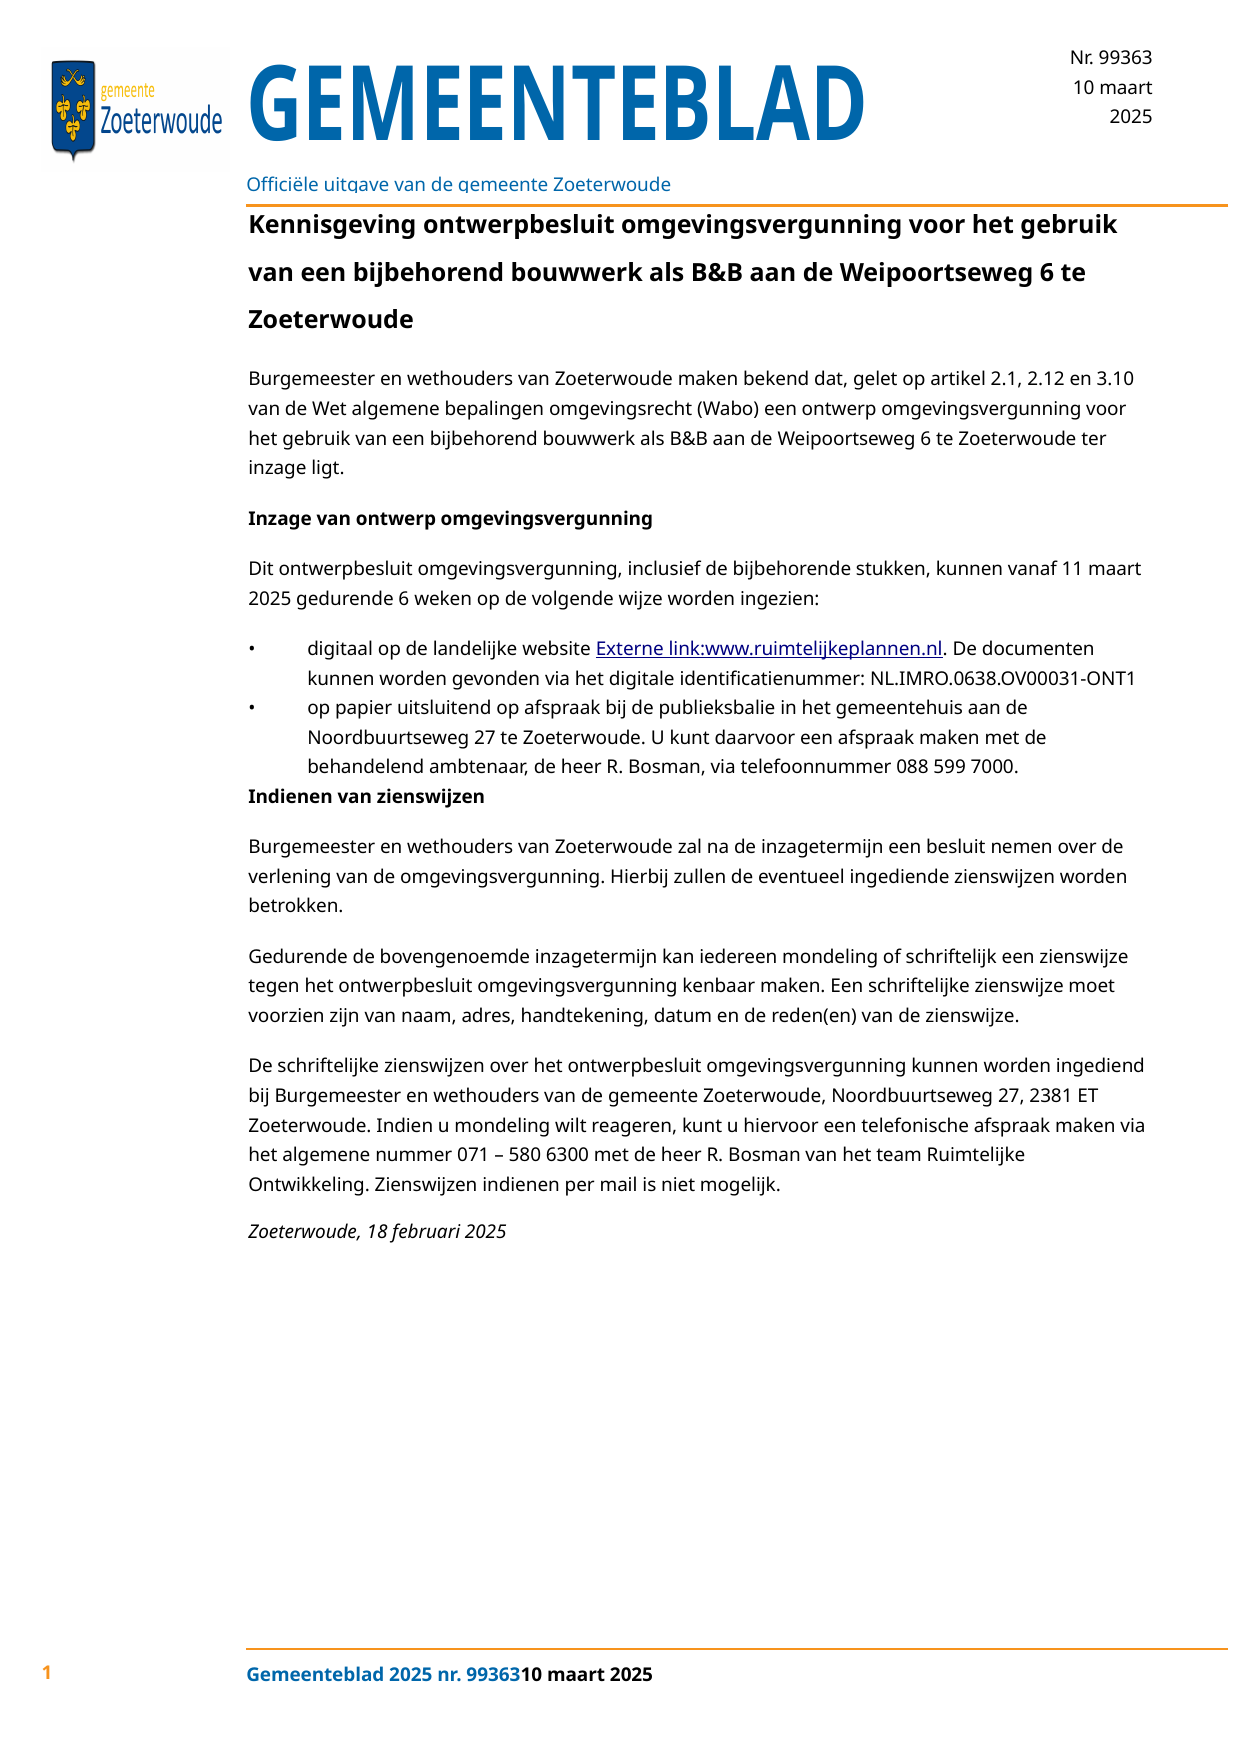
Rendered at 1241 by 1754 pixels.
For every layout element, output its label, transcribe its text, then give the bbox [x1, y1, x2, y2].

picture [41, 47, 231, 172]
text Burgemeester en wethouders van Zoeterwoude maken bekend dat, gelet op artikel 2.1, 2.12 en 3.10 van de Wet algemene bepalingen omgevingsrecht (Wabo) een ontwerp omgevingsvergunning voor het gebruik van een bijbehorend bouwwerk als B&B aan de Weipoortseweg 6 te Zoeterwoude ter inzage ligt. [248, 366, 1152, 480]
text Burgemeester en wethouders van Zoeterwoude zal na de inzagetermijn een besluit nemen over de verlening van de omgevingsvergunning. Hierbij zullen de eventueel ingediende zienswijzen worden betrokken. [248, 833, 1152, 918]
text Kennisgeving ontwerpbesluit omgevingsvergunning voor het gebruik van een bijbehorend bouwwerk als B&B aan de Weipoortseweg 6 te Zoeterwoude [248, 207, 1152, 336]
text Zoeterwoude, 18 februari 2025 [248, 1219, 1152, 1244]
text Indienen van zienswijzen [248, 783, 1152, 809]
text Gedurende de bovengenoemde inzagetermijn kan iedereen mondeling of schriftelijk een zienswijze tegen het ontwerpbesluit omgevingsvergunning kenbaar maken. Een schriftelijke zienswijze moet voorzien zijn van naam, adres, handtekening, datum en de reden(en) van de zienswijze. [248, 943, 1152, 1028]
text De schriftelijke zienswijzen over het ontwerpbesluit omgevingsvergunning kunnen worden ingediend bij Burgemeester en wethouders van de gemeente Zoeterwoude, Noordbuurtseweg 27, 2381 ET Zoeterwoude. Indien u mondeling wilt reageren, kunt u hiervoor een telefonische afspraak maken via het algemene nummer 071 – 580 6300 met de heer R. Bosman van het team Ruimtelijke Ontwikkeling. Zienswijzen indienen per mail is niet mogelijk. [248, 1053, 1152, 1197]
list digitaal op de landelijke website Externe link:www.ruimtelijkeplannen.nl. De documenten kunnen worden gevonden via het digitale identificatienummer: NL.IMRO.0638.OV00031-ONT1 [248, 635, 1152, 690]
list op papier uitsluitend op afspraak bij de publieksbalie in het gemeentehuis aan de Noordbuurtseweg 27 te Zoeterwoude. U kunt daarvoor een afspraak maken met de behandelend ambtenaar, de heer R. Bosman, via telefoonnummer 088 599 7000. [248, 694, 1152, 779]
text Dit ontwerpbesluit omgevingsvergunning, inclusief de bijbehorende stukken, kunnen vanaf 11 maart 2025 gedurende 6 weken op de volgende wijze worden ingezien: [248, 555, 1152, 610]
text Inzage van ontwerp omgevingsvergunning [248, 505, 1152, 530]
